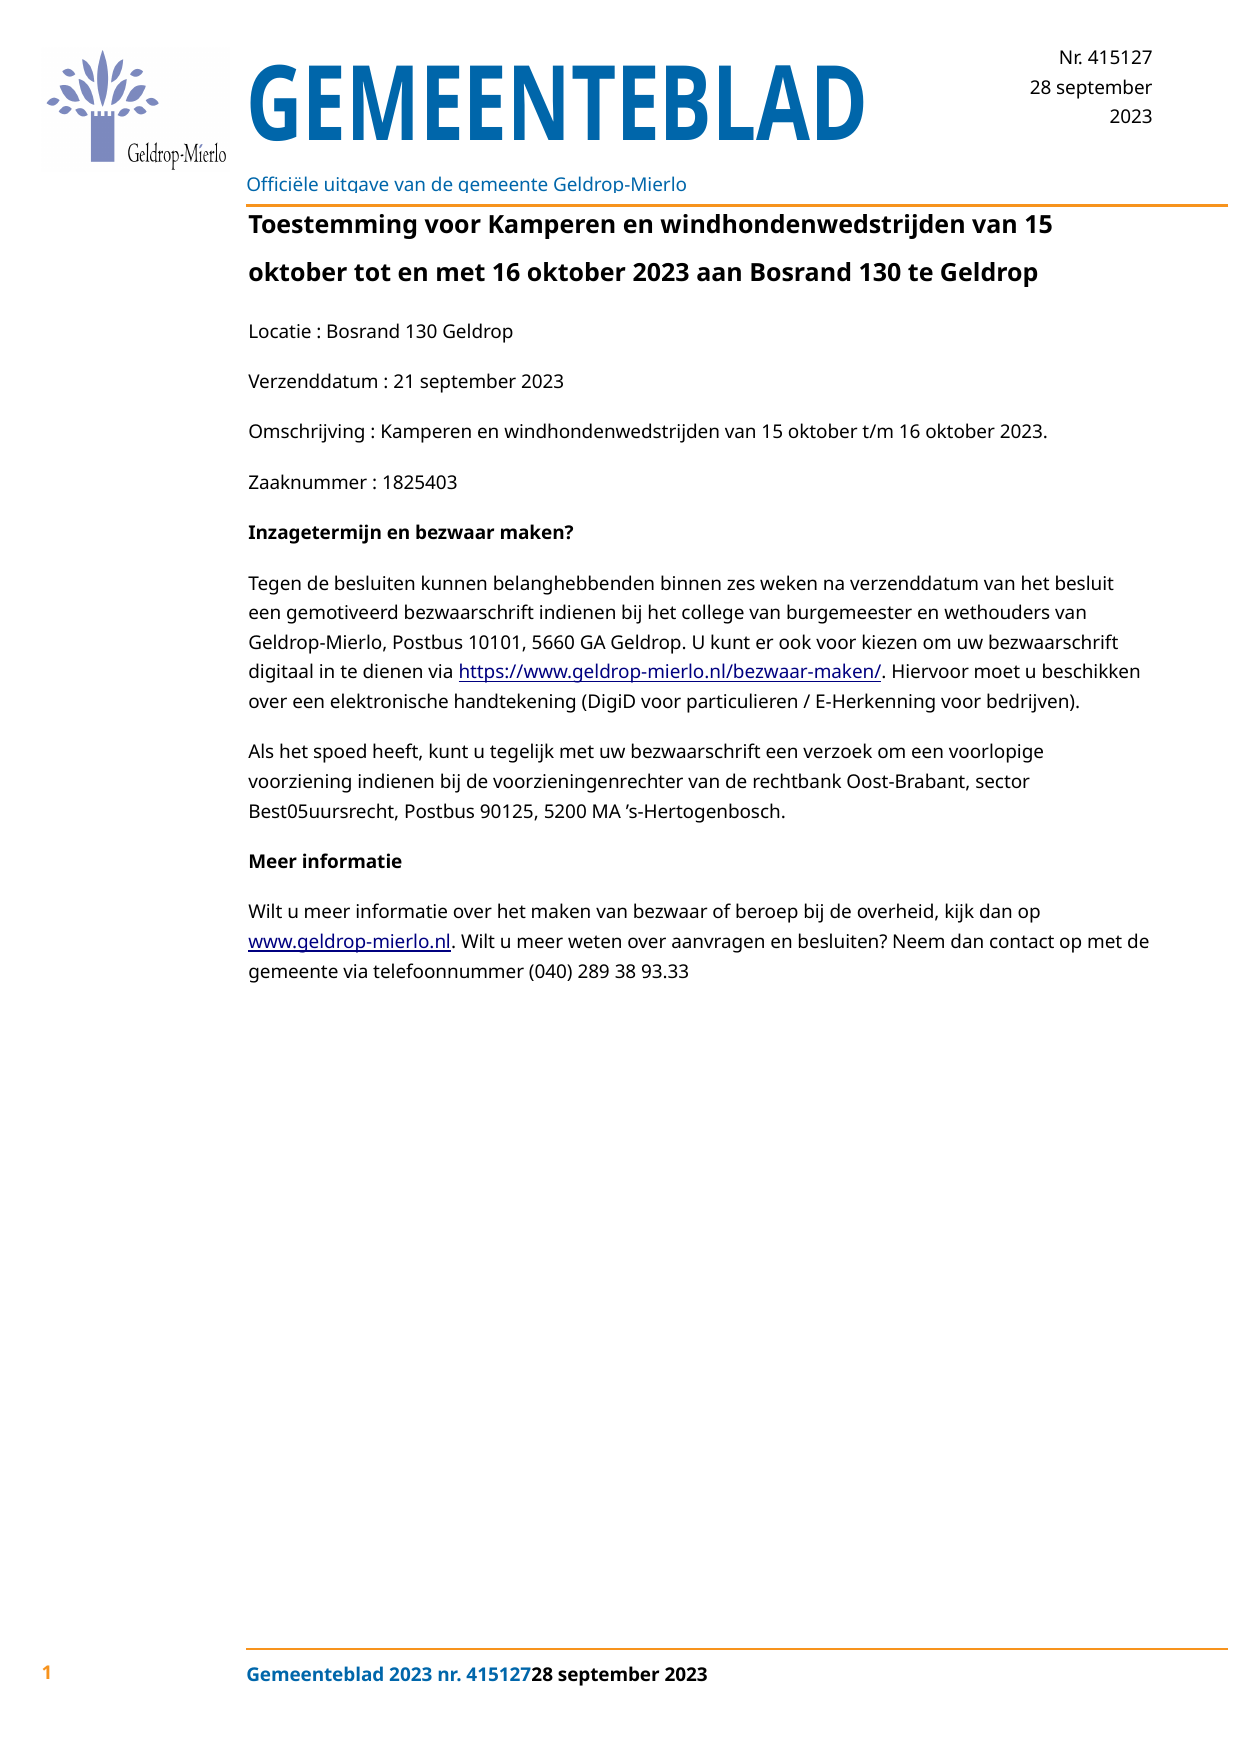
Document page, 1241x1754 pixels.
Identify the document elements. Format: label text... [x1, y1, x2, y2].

text Inzagetermijn en bezwaar maken? [248, 519, 1152, 545]
text Als het spoed heeft, kunt u tegelijk met uw bezwaarschrift een verzoek om een voorlopige voorziening indienen bij de voorzieningenrechter van de rechtbank Oost-Brabant, sector Best05uursrecht, Postbus 90125, 5200 MA ’s-Hertogenbosch. [248, 739, 1152, 824]
text Locatie : Bosrand 130 Geldrop [248, 318, 1152, 344]
text Zaaknummer : 1825403 [248, 469, 1152, 495]
text Tegen de besluiten kunnen belanghebbenden binnen zes weken na verzenddatum van het besluit een gemotiveerd bezwaarschrift indienen bij het college van burgemeester en wethouders van Geldrop-Mierlo, Postbus 10101, 5660 GA Geldrop. U kunt er ook voor kiezen om uw bezwaarschrift digitaal in te dienen via https://www.geldrop-mierlo.nl/bezwaar-maken/. Hiervoor moet u beschikken over een elektronische handtekening (DigiD voor particulieren / E-Herkenning voor bedrijven). [248, 570, 1152, 714]
text Omschrijving : Kamperen en windhondenwedstrijden van 15 oktober t/m 16 oktober 2023. [248, 419, 1152, 444]
text Verzenddatum : 21 september 2023 [248, 368, 1152, 394]
text Toestemming voor Kamperen en windhondenwedstrijden van 15 oktober tot en met 16 oktober 2023 aan Bosrand 130 te Geldrop [248, 207, 1152, 288]
text Meer informatie [248, 848, 1152, 874]
picture [41, 47, 231, 172]
text Wilt u meer informatie over het maken van bezwaar of beroep bij de overheid, kijk dan op www.geldrop-mierlo.nl. Wilt u meer weten over aanvragen en besluiten? Neem dan contact op met de gemeente via telefoonnummer (040) 289 38 93.33 [248, 899, 1152, 984]
